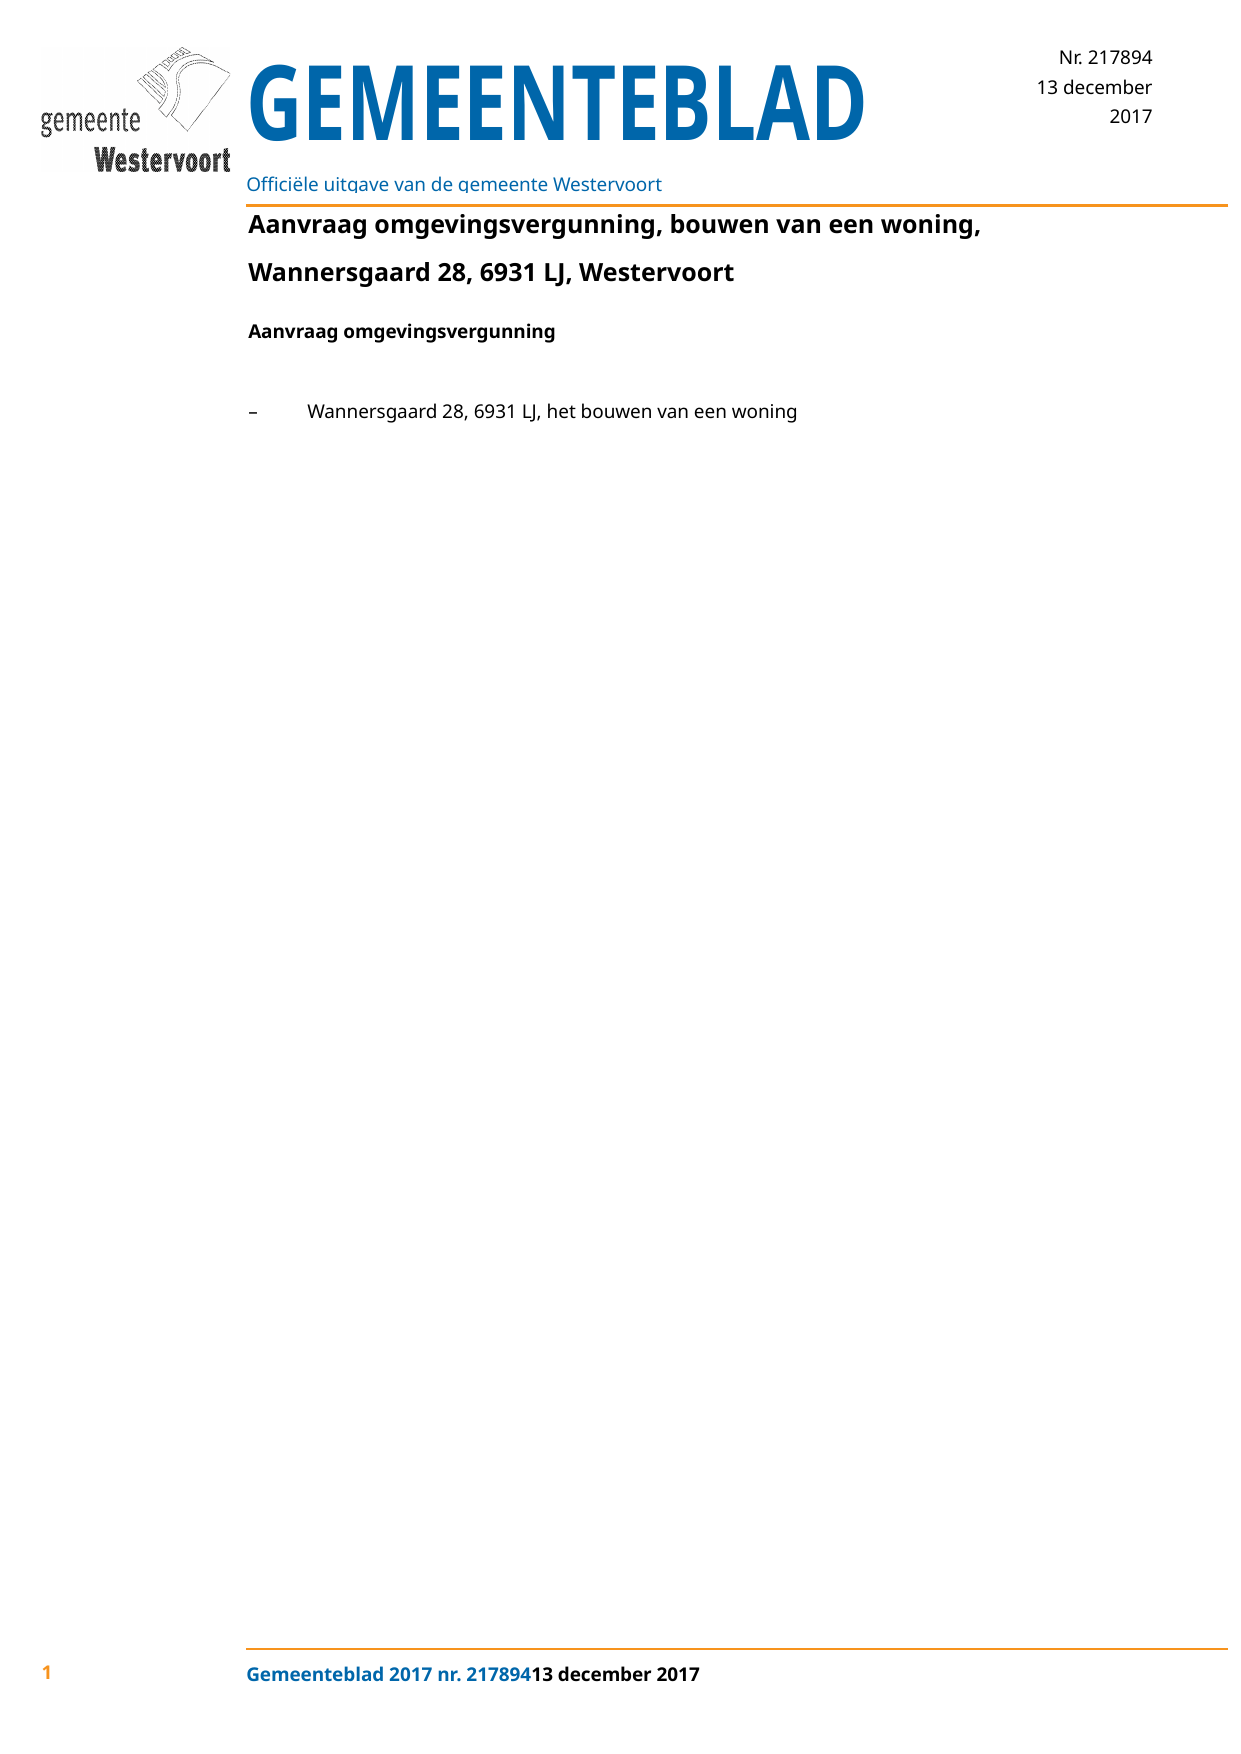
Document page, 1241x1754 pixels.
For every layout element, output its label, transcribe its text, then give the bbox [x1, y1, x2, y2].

text Aanvraag omgevingsvergunning, bouwen van een woning, Wannersgaard 28, 6931 LJ, Westervoort [248, 207, 1152, 288]
text Aanvraag omgevingsvergunning [248, 318, 1152, 344]
picture [41, 47, 231, 172]
list Wannersgaard 28, 6931 LJ, het bouwen van een woning [248, 398, 1152, 424]
